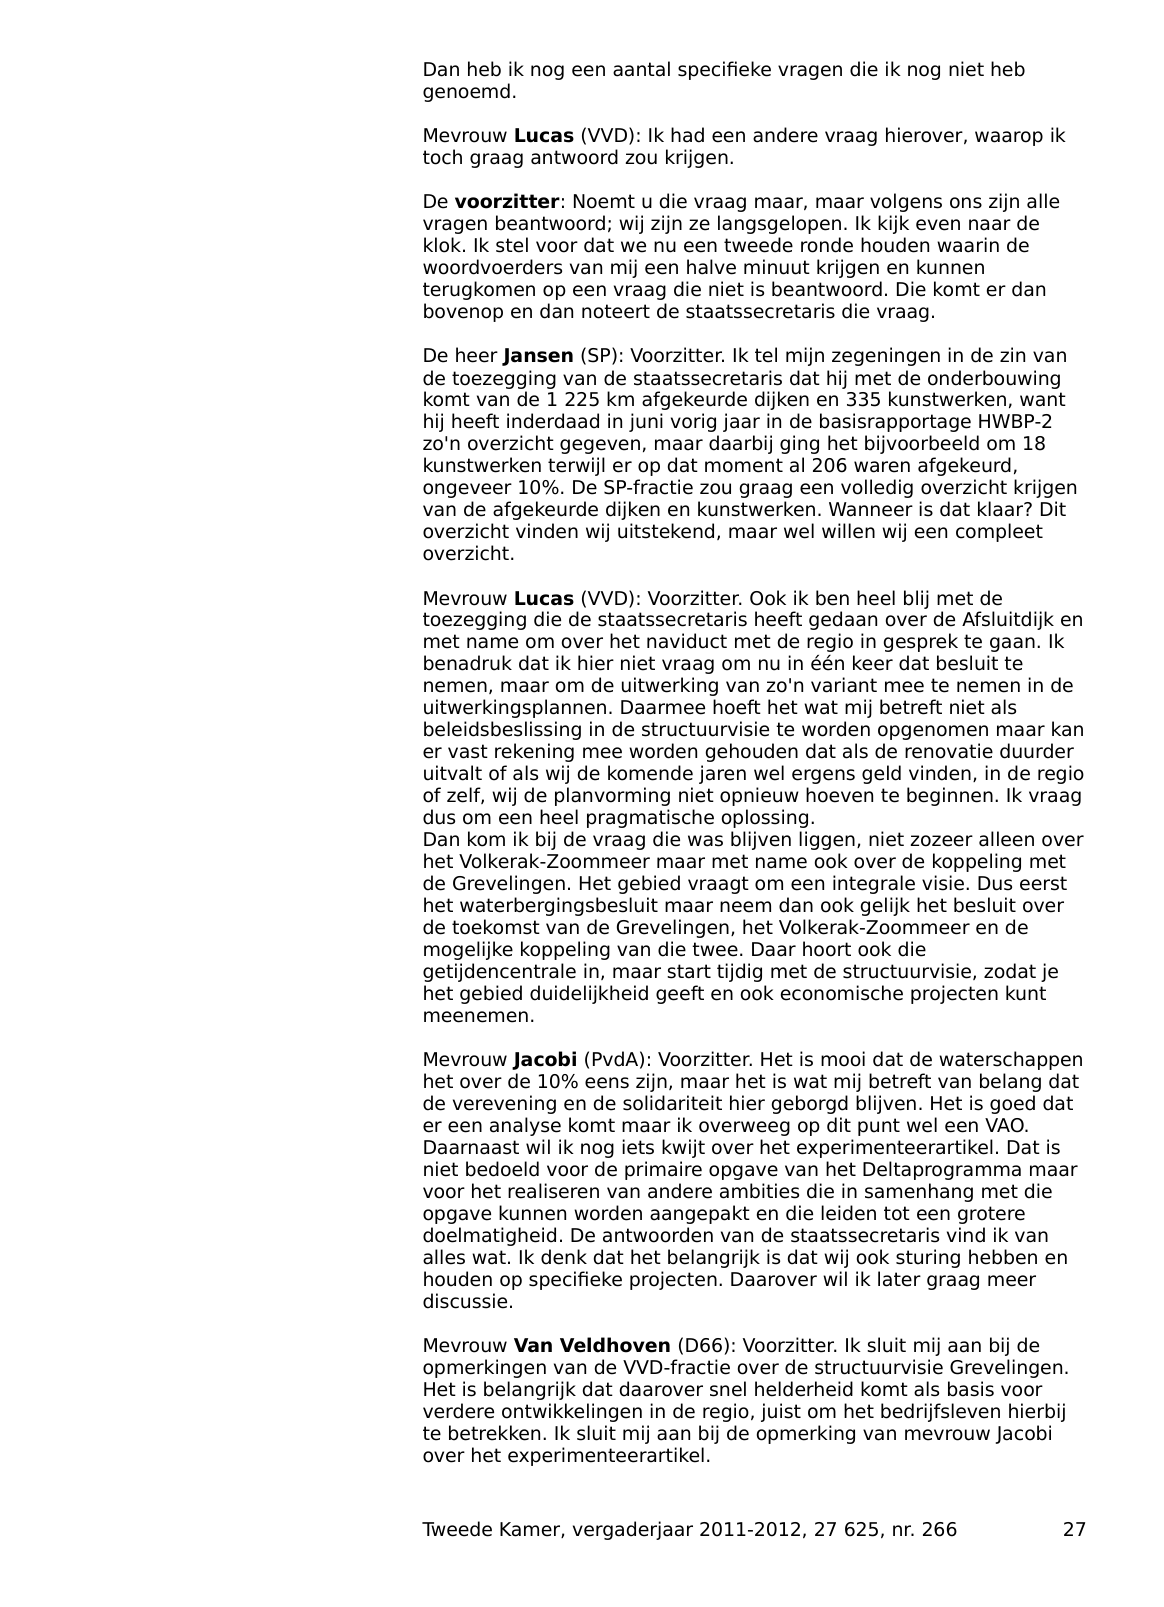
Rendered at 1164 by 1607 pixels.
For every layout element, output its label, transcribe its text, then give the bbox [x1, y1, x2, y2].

text Mevrouw Lucas (VVD): Voorzitter. Ook ik ben heel blij met de toezegging die de staatssecretaris heeft gedaan over de Afsluitdijk en met name om over het naviduct met de regio in gesprek te gaan. Ik benadruk dat ik hier niet vraag om nu in één keer dat besluit te nemen, maar om de uitwerking van zo'n variant mee te nemen in de uitwerkingsplannen. Daarmee hoeft het wat mij betreft niet als beleidsbeslissing in de structuurvisie te worden opgenomen maar kan er vast rekening mee worden gehouden dat als de renovatie duurder uitvalt of als wij de komende jaren wel ergens geld vinden, in de regio of zelf, wij de planvorming niet opnieuw hoeven te beginnen. Ik vraag dus om een heel pragmatische oplossing. [422, 587, 1087, 829]
text De voorzitter: Noemt u die vraag maar, maar volgens ons zijn alle vragen beantwoord; wij zijn ze langsgelopen. Ik kijk even naar de klok. Ik stel voor dat we nu een tweede ronde houden waarin de woordvoerders van mij een halve minuut krijgen en kunnen terugkomen op een vraag die niet is beantwoord. Die komt er dan bovenop en dan noteert de staatssecretaris die vraag. [422, 191, 1087, 323]
text Mevrouw Jacobi (PvdA): Voorzitter. Het is mooi dat de waterschappen het over de 10% eens zijn, maar het is wat mij betreft van belang dat de verevening en de solidariteit hier geborgd blijven. Het is goed dat er een analyse komt maar ik overweeg op dit punt wel een VAO. [422, 1049, 1087, 1137]
text De heer Jansen (SP): Voorzitter. Ik tel mijn zegeningen in de zin van de toezegging van de staatssecretaris dat hij met de onderbouwing komt van de 1 225 km afgekeurde dijken en 335 kunstwerken, want hij heeft inderdaad in juni vorig jaar in de basisrapportage HWBP-2 zo'n overzicht gegeven, maar daarbij ging het bijvoorbeeld om 18 kunstwerken terwijl er op dat moment al 206 waren afgekeurd, ongeveer 10%. De SP-fractie zou graag een volledig overzicht krijgen van de afgekeurde dijken en kunstwerken. Wanneer is dat klaar? Dit overzicht vinden wij uitstekend, maar wel willen wij een compleet overzicht. [422, 345, 1087, 565]
text Mevrouw Van Veldhoven (D66): Voorzitter. Ik sluit mij aan bij de opmerkingen van de VVD-fractie over de structuurvisie Grevelingen. Het is belangrijk dat daarover snel helderheid komt als basis voor verdere ontwikkelingen in de regio, juist om het bedrijfsleven hierbij te betrekken. Ik sluit mij aan bij de opmerking van mevrouw Jacobi over het experimenteerartikel. [422, 1335, 1087, 1467]
text Mevrouw Lucas (VVD): Ik had een andere vraag hierover, waarop ik toch graag antwoord zou krijgen. [422, 125, 1087, 169]
text Dan kom ik bij de vraag die was blijven liggen, niet zozeer alleen over het Volkerak-Zoommeer maar met name ook over de koppeling met de Grevelingen. Het gebied vraagt om een integrale visie. Dus eerst het waterbergingsbesluit maar neem dan ook gelijk het besluit over de toekomst van de Grevelingen, het Volkerak-Zoommeer en de mogelijke koppeling van die twee. Daar hoort ook die getijdencentrale in, maar start tijdig met de structuurvisie, zodat je het gebied duidelijkheid geeft en ook economische projecten kunt meenemen. [422, 829, 1087, 1027]
text Daarnaast wil ik nog iets kwijt over het experimenteerartikel. Dat is niet bedoeld voor de primaire opgave van het Deltaprogramma maar voor het realiseren van andere ambities die in samenhang met die opgave kunnen worden aangepakt en die leiden tot een grotere doelmatigheid. De antwoorden van de staatssecretaris vind ik van alles wat. Ik denk dat het belangrijk is dat wij ook sturing hebben en houden op specifieke projecten. Daarover wil ik later graag meer discussie. [422, 1137, 1087, 1313]
text Dan heb ik nog een aantal specifieke vragen die ik nog niet heb genoemd. [422, 59, 1087, 103]
